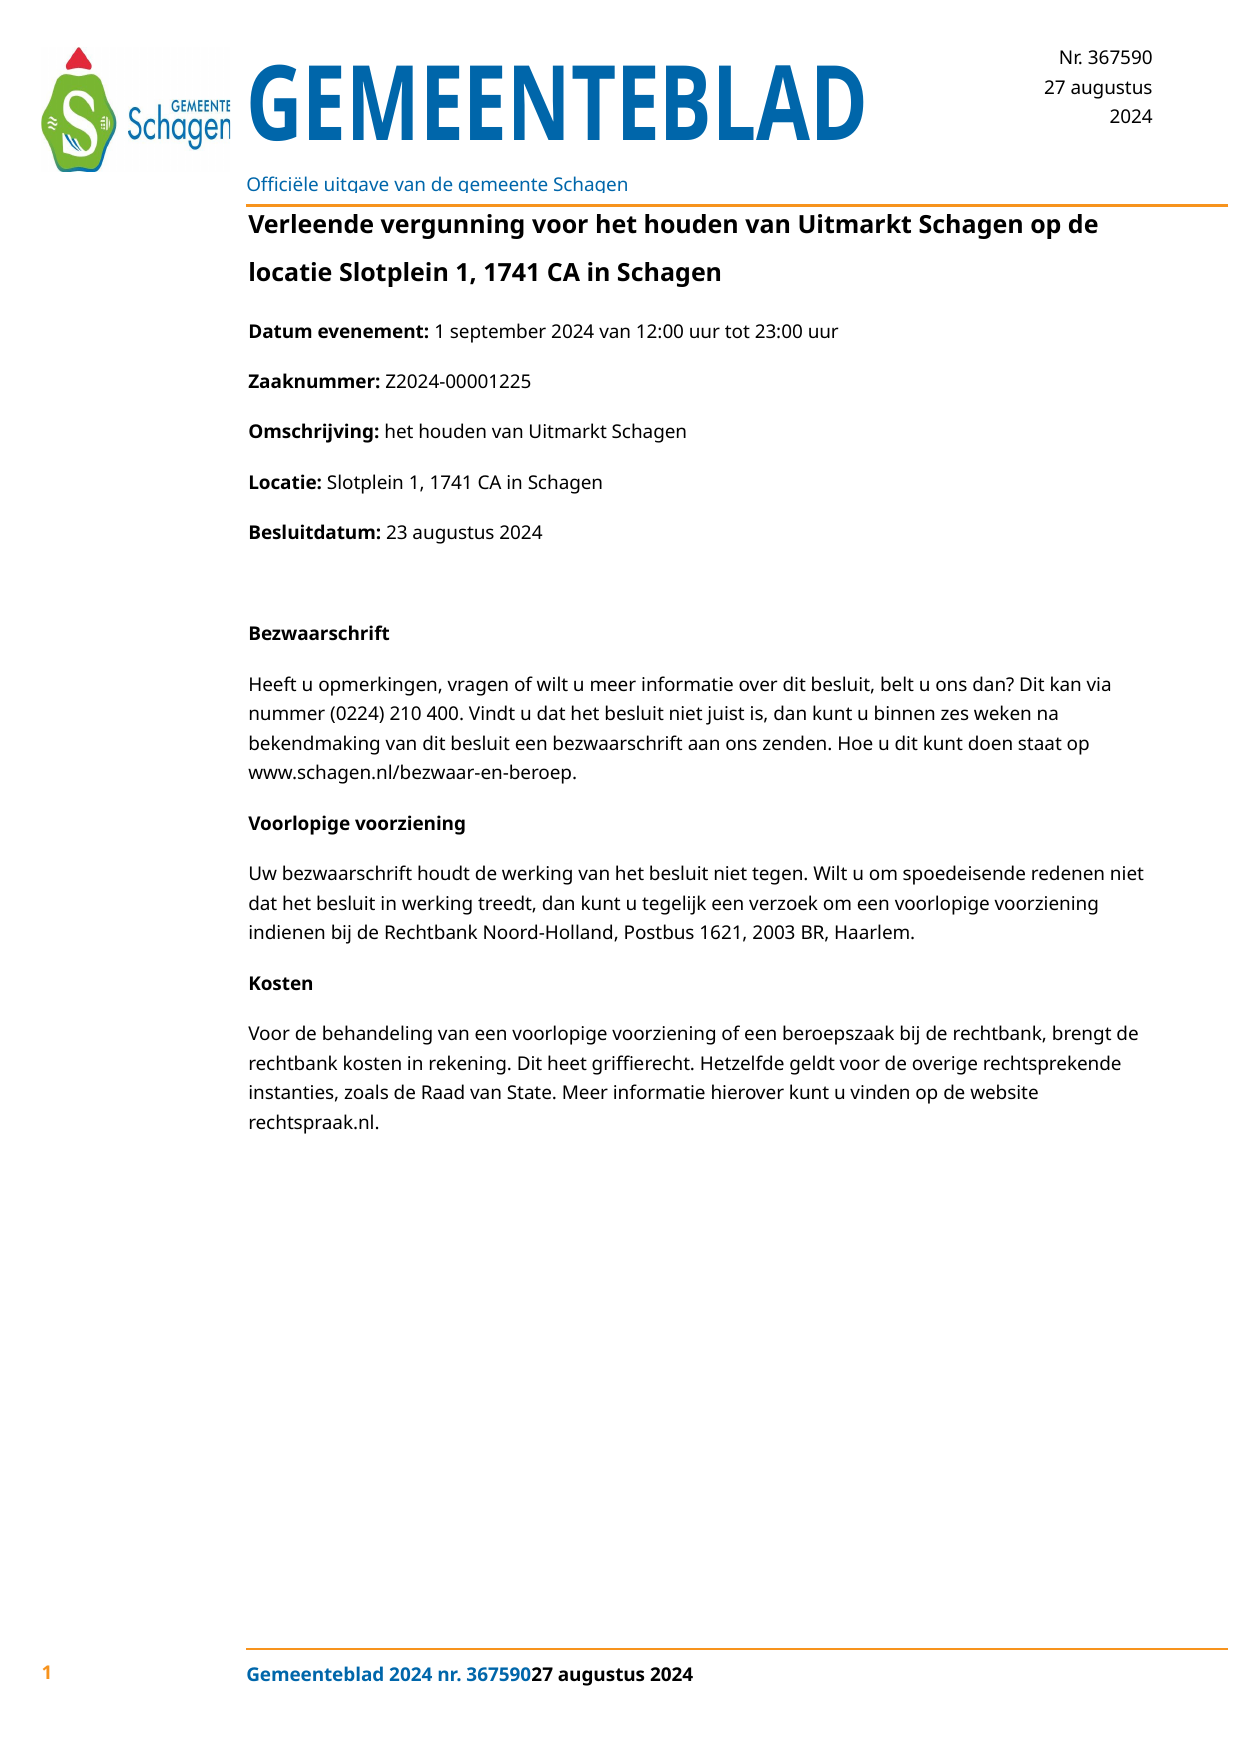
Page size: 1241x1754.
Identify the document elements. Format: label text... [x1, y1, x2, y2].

text Datum evenement: 1 september 2024 van 12:00 uur tot 23:00 uur [248, 318, 1152, 344]
text Omschrijving: het houden van Uitmarkt Schagen [248, 419, 1152, 444]
text Bezwaarschrift [248, 620, 1152, 646]
text Voorlopige voorziening [248, 810, 1152, 836]
text Kosten [248, 970, 1152, 996]
text Heeft u opmerkingen, vragen of wilt u meer informatie over dit besluit, belt u ons dan? Dit kan via nummer (0224) 210 400. Vindt u dat het besluit niet juist is, dan kunt u binnen zes weken na bekendmaking van dit besluit een bezwaarschrift aan ons zenden. Hoe u dit kunt doen staat op www.schagen.nl/bezwaar-en-beroep. [248, 671, 1152, 785]
text Besluitdatum: 23 augustus 2024 [248, 519, 1152, 545]
text Zaaknummer: Z2024-00001225 [248, 368, 1152, 394]
text Voor de behandeling van een voorlopige voorziening of een beroepszaak bij de rechtbank, brengt de rechtbank kosten in rekening. Dit heet griffierecht. Hetzelfde geldt voor de overige rechtsprekende instanties, zoals de Raad van State. Meer informatie hierover kunt u vinden op de website rechtspraak.nl. [248, 1020, 1152, 1135]
text Locatie: Slotplein 1, 1741 CA in Schagen [248, 469, 1152, 495]
picture [41, 47, 231, 172]
text Uw bezwaarschrift houdt de werking van het besluit niet tegen. Wilt u om spoedeisende redenen niet dat het besluit in werking treedt, dan kunt u tegelijk een verzoek om een voorlopige voorziening indienen bij de Rechtbank Noord-Holland, Postbus 1621, 2003 BR, Haarlem. [248, 860, 1152, 945]
text Verleende vergunning voor het houden van Uitmarkt Schagen op de locatie Slotplein 1, 1741 CA in Schagen [248, 207, 1152, 288]
